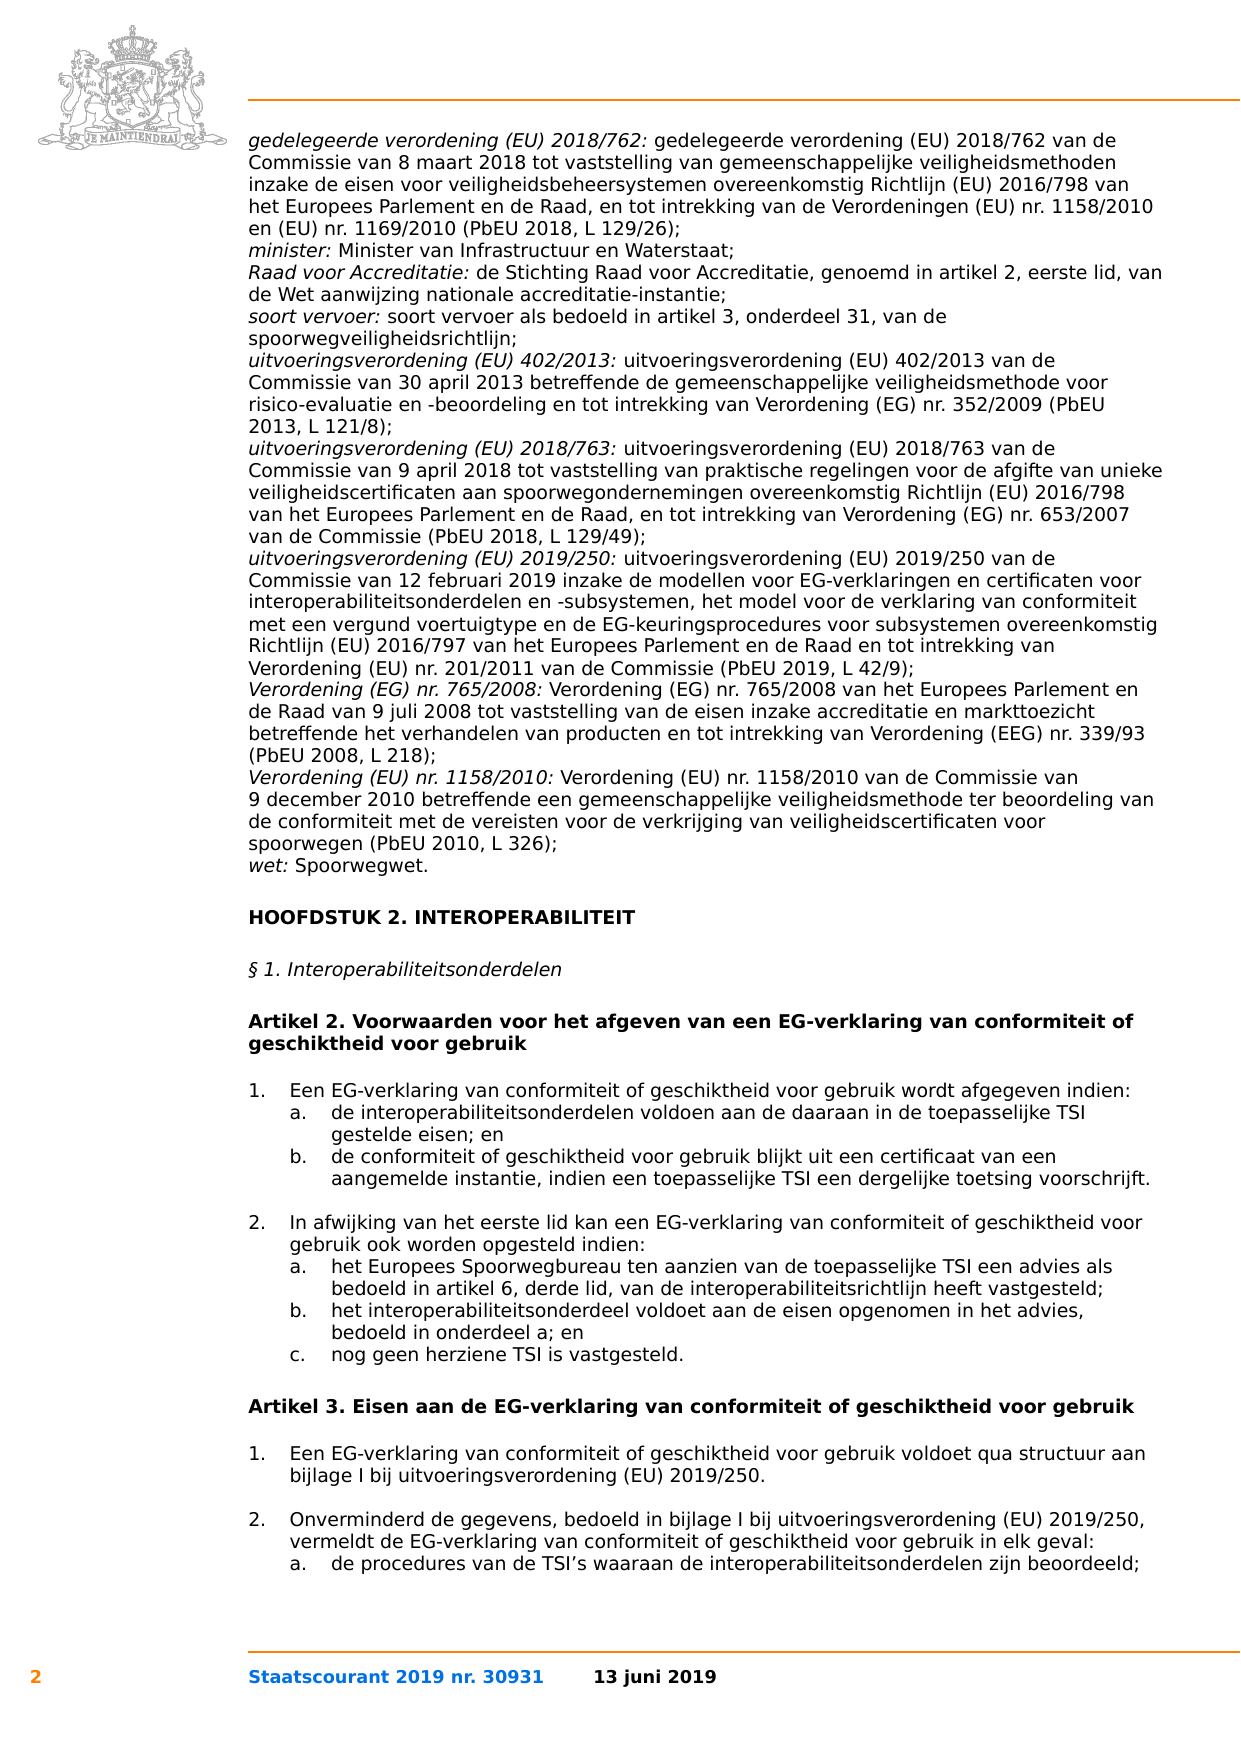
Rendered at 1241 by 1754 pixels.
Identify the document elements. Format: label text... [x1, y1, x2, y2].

subtitle § 1. Interoperabiliteitsonderdelen [248, 959, 1163, 981]
text uitvoeringsverordening (EU) 402/2013: uitvoeringsverordening (EU) 402/2013 van de Commissie van 30 april 2013 betreffende de gemeenschappelijke veiligheidsmethode voor risico-evaluatie en -beoordeling en tot intrekking van Verordening (EG) nr. 352/2009 (PbEU 2013, L 121/8); [248, 350, 1163, 438]
text Raad voor Accreditatie: de Stichting Raad voor Accreditatie, genoemd in artikel 2, eerste lid, van de Wet aanwijzing nationale accreditatie-instantie; [248, 262, 1163, 306]
text 2. Onverminderd de gegevens, bedoeld in bijlage I bij uitvoeringsverordening (EU) 2019/250, vermeldt de EG-verklaring van conformiteit of geschiktheid voor gebruik in elk geval: [248, 1508, 1163, 1552]
text minister: Minister van Infrastructuur en Waterstaat; [248, 240, 1163, 262]
subtitle HOOFDSTUK 2. INTEROPERABILITEIT [248, 907, 1163, 929]
text 2. In afwijking van het eerste lid kan een EG-verklaring van conformiteit of geschiktheid voor gebruik ook worden opgesteld indien: [248, 1212, 1163, 1256]
text Verordening (EG) nr. 765/2008: Verordening (EG) nr. 765/2008 van het Europees Parlement en de Raad van 9 juli 2008 tot vaststelling van de eisen inzake accreditatie en markttoezicht betreffende het verhandelen van producten en tot intrekking van Verordening (EEG) nr. 339/93 (PbEU 2008, L 218); [248, 679, 1163, 767]
text 1. Een EG-verklaring van conformiteit of geschiktheid voor gebruik wordt afgegeven indien: [248, 1080, 1163, 1102]
text b. de conformiteit of geschiktheid voor gebruik blijkt uit een certificaat van een aangemelde instantie, indien een toepasselijke TSI een dergelijke toetsing voorschrijft. [289, 1146, 1163, 1190]
text Verordening (EU) nr. 1158/2010: Verordening (EU) nr. 1158/2010 van de Commissie van 9 december 2010 betreffende een gemeenschappelijke veiligheidsmethode ter beoordeling van de conformiteit met de vereisten voor de verkrijging van veiligheidscertificaten voor spoorwegen (PbEU 2010, L 326); [248, 767, 1163, 855]
subtitle Artikel 2. Voorwaarden voor het afgeven van een EG-verklaring van conformiteit of geschiktheid voor gebruik [248, 1011, 1163, 1055]
text b. het interoperabiliteitsonderdeel voldoet aan de eisen opgenomen in het advies, bedoeld in onderdeel a; en [289, 1300, 1163, 1344]
text uitvoeringsverordening (EU) 2018/763: uitvoeringsverordening (EU) 2018/763 van de Commissie van 9 april 2018 tot vaststelling van praktische regelingen voor de afgifte van unieke veiligheidscertificaten aan spoorwegondernemingen overeenkomstig Richtlijn (EU) 2016/798 van het Europees Parlement en de Raad, en tot intrekking van Verordening (EG) nr. 653/2007 van de Commissie (PbEU 2018, L 129/49); [248, 438, 1163, 547]
text wet: Spoorwegwet. [248, 855, 1163, 877]
text c. nog geen herziene TSI is vastgesteld. [289, 1344, 1163, 1366]
text a. het Europees Spoorwegbureau ten aanzien van de toepasselijke TSI een advies als bedoeld in artikel 6, derde lid, van de interoperabiliteitsrichtlijn heeft vastgesteld; [289, 1256, 1163, 1300]
text a. de procedures van de TSI’s waaraan de interoperabiliteitsonderdelen zijn beoordeeld; [289, 1552, 1163, 1574]
text uitvoeringsverordening (EU) 2019/250: uitvoeringsverordening (EU) 2019/250 van de Commissie van 12 februari 2019 inzake de modellen voor EG-verklaringen en certificaten voor interoperabiliteitsonderdelen en -subsystemen, het model voor de verklaring van conformiteit met een vergund voertuigtype en de EG-keuringsprocedures voor subsystemen overeenkomstig Richtlijn (EU) 2016/797 van het Europees Parlement en de Raad en tot intrekking van Verordening (EU) nr. 201/2011 van de Commissie (PbEU 2019, L 42/9); [248, 547, 1163, 679]
text gedelegeerde verordening (EU) 2018/762: gedelegeerde verordening (EU) 2018/762 van de Commissie van 8 maart 2018 tot vaststelling van gemeenschappelijke veiligheidsmethoden inzake de eisen voor veiligheidsbeheersystemen overeenkomstig Richtlijn (EU) 2016/798 van het Europees Parlement en de Raad, en tot intrekking van de Verordeningen (EU) nr. 1158/2010 en (EU) nr. 1169/2010 (PbEU 2018, L 129/26); [248, 130, 1163, 240]
text 1. Een EG-verklaring van conformiteit of geschiktheid voor gebruik voldoet qua structuur aan bijlage I bij uitvoeringsverordening (EU) 2019/250. [248, 1443, 1163, 1487]
text a. de interoperabiliteitsonderdelen voldoen aan de daaraan in de toepasselijke TSI gestelde eisen; en [289, 1102, 1163, 1146]
subtitle Artikel 3. Eisen aan de EG-verklaring van conformiteit of geschiktheid voor gebruik [248, 1396, 1163, 1418]
picture [38, 25, 227, 150]
text soort vervoer: soort vervoer als bedoeld in artikel 3, onderdeel 31, van de spoorwegveiligheidsrichtlijn; [248, 306, 1163, 350]
